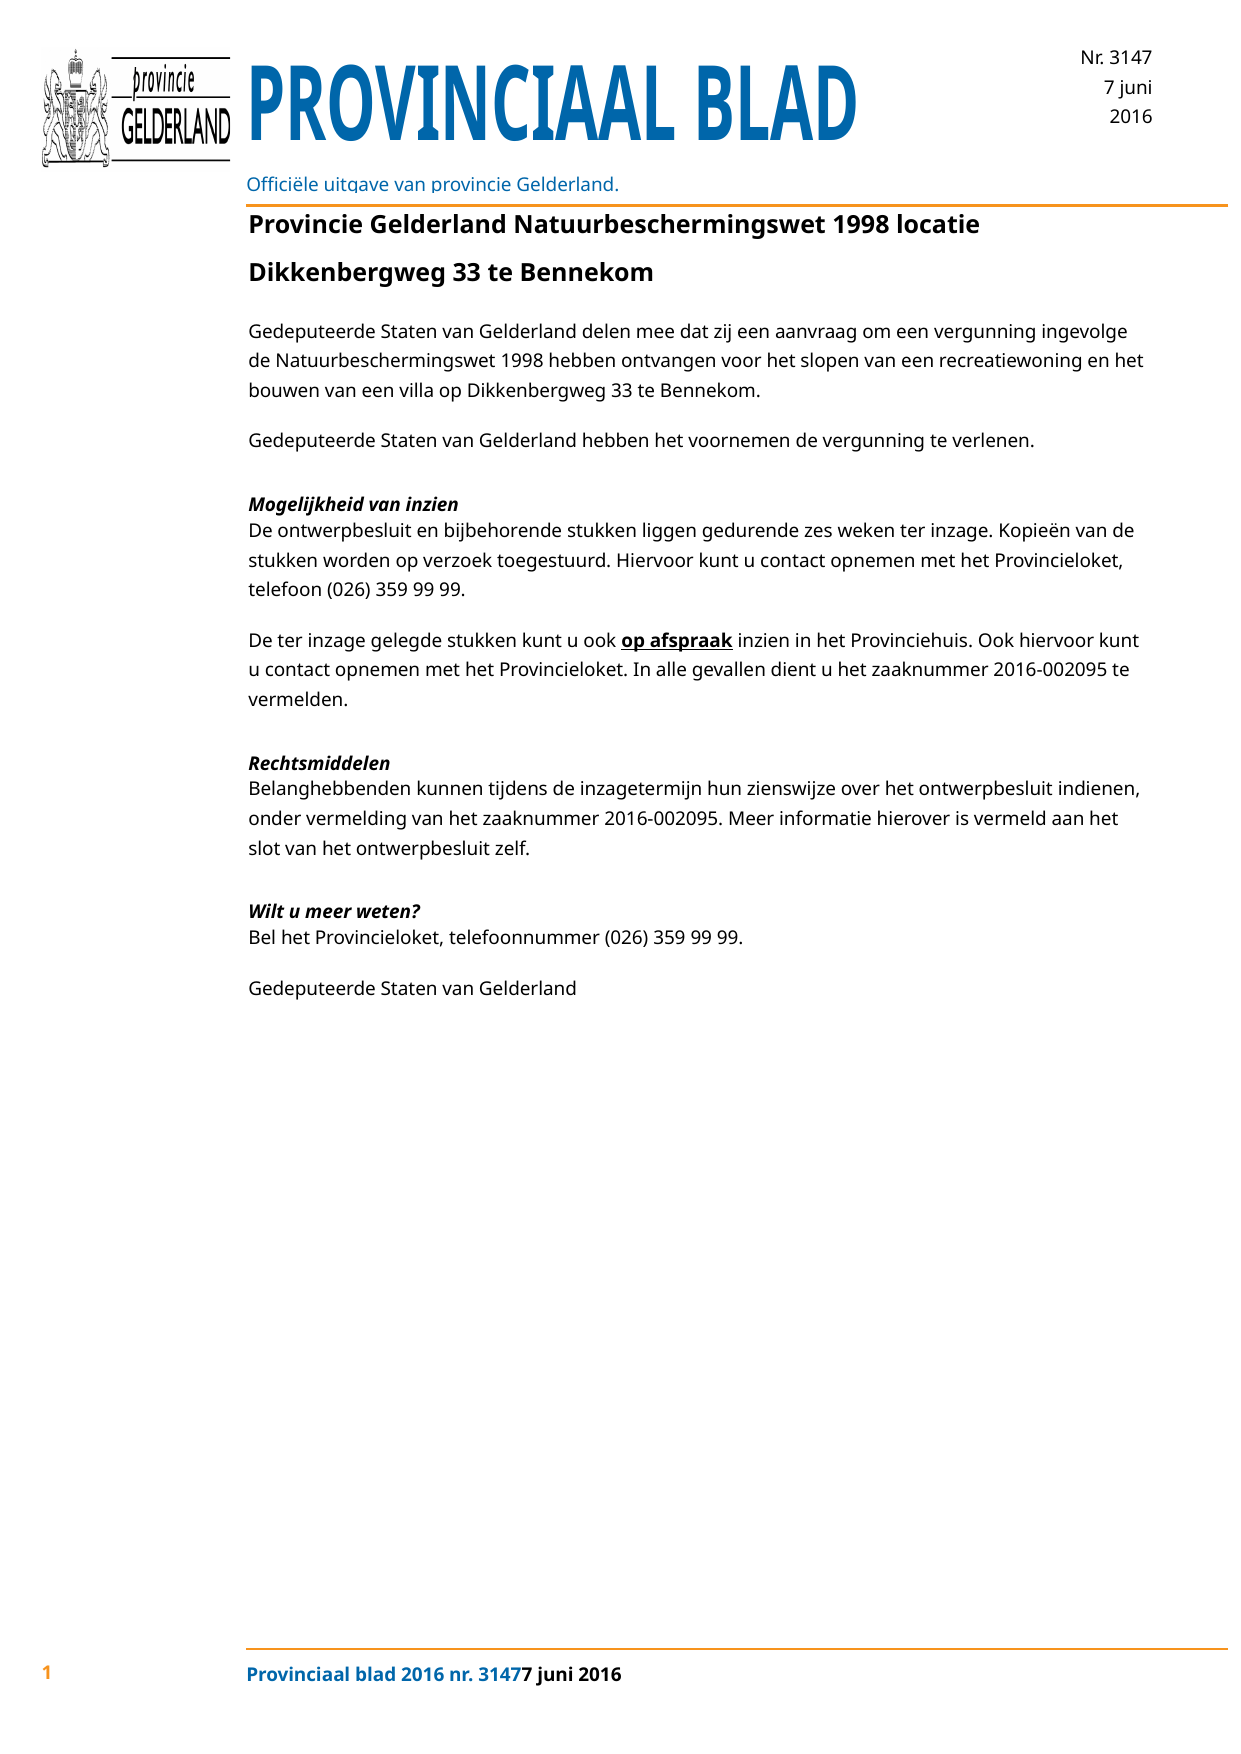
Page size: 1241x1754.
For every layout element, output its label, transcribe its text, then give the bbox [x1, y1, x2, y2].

text Rechtsmiddelen [248, 750, 1152, 776]
text Provincie Gelderland Natuurbeschermingswet 1998 locatie Dikkenbergweg 33 te Bennekom [248, 207, 1152, 288]
text Mogelijkheid van inzien [248, 491, 1152, 517]
text Bel het Provincieloket, telefoonnummer (026) 359 99 99. [248, 924, 1152, 950]
text Gedeputeerde Staten van Gelderland hebben het voornemen de vergunning te verlenen. [248, 427, 1152, 453]
text Wilt u meer weten? [248, 899, 1152, 924]
text Gedeputeerde Staten van Gelderland delen mee dat zij een aanvraag om een vergunning ingevolge de Natuurbeschermingswet 1998 hebben ontvangen voor het slopen van een recreatiewoning en het bouwen van een villa op Dikkenbergweg 33 te Bennekom. [248, 318, 1152, 403]
text Gedeputeerde Staten van Gelderland [248, 975, 1152, 1001]
picture [41, 47, 231, 172]
text Belanghebbenden kunnen tijdens de inzagetermijn hun zienswijze over het ontwerpbesluit indienen, onder vermelding van het zaaknummer 2016-002095. Meer informatie hierover is vermeld aan het slot van het ontwerpbesluit zelf. [248, 776, 1152, 861]
text De ter inzage gelegde stukken kunt u ook op afspraak inzien in het Provinciehuis. Ook hiervoor kunt u contact opnemen met het Provincieloket. In alle gevallen dient u het zaaknummer 2016-002095 te vermelden. [248, 627, 1152, 712]
text De ontwerpbesluit en bijbehorende stukken liggen gedurende zes weken ter inzage. Kopieën van de stukken worden op verzoek toegestuurd. Hiervoor kunt u contact opnemen met het Provincieloket, telefoon (026) 359 99 99. [248, 517, 1152, 602]
